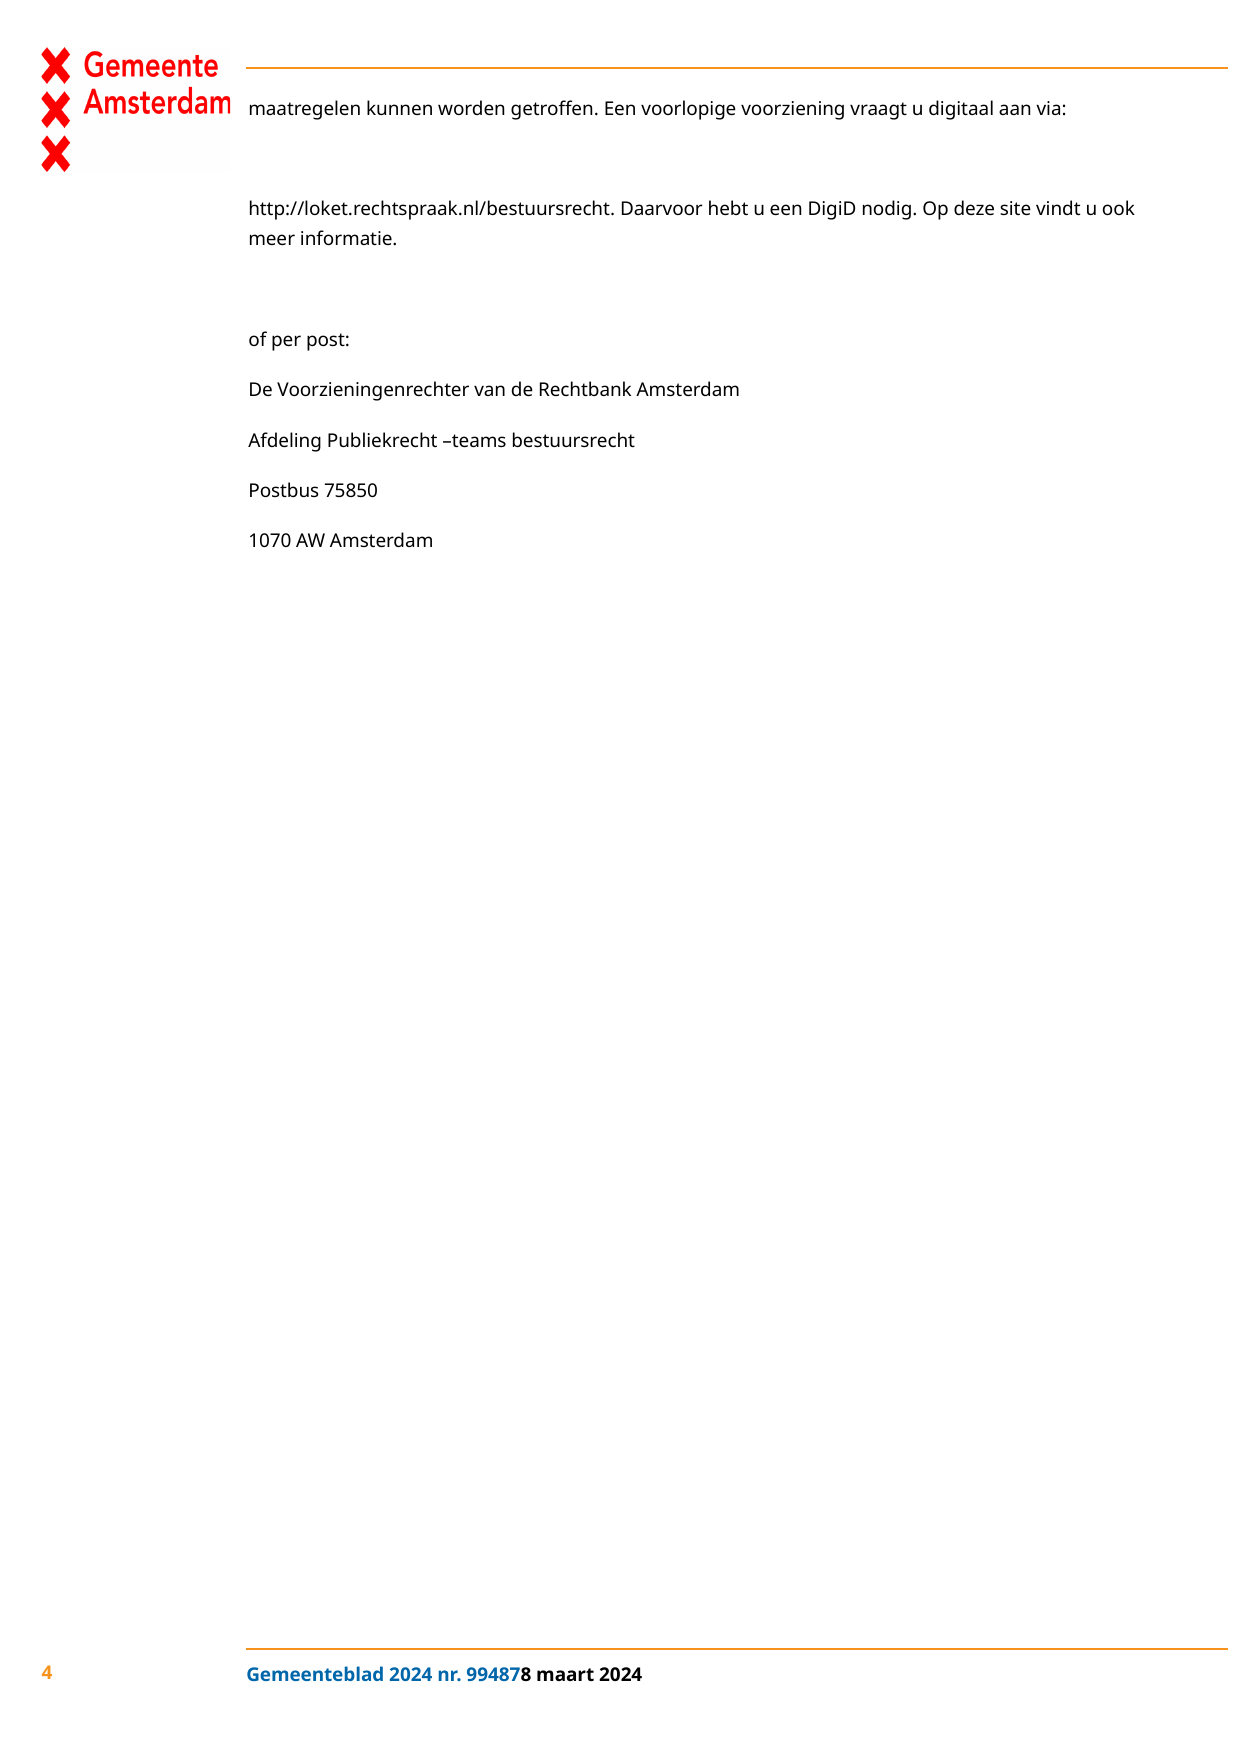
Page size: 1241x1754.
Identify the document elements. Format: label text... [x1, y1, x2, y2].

picture [41, 47, 231, 172]
text maatregelen kunnen worden getroffen. Een voorlopige voorziening vraagt u digitaal aan via: [248, 95, 1152, 121]
text Postbus 75850 [248, 477, 1152, 503]
text De Voorzieningenrechter van de Rechtbank Amsterdam [248, 376, 1152, 402]
text 1070 AW Amsterdam [248, 528, 1152, 553]
text Afdeling Publiekrecht –teams bestuursrecht [248, 427, 1152, 453]
text http://loket.rechtspraak.nl/bestuursrecht. Daarvoor hebt u een DigiD nodig. Op deze site vindt u ook meer informatie. [248, 196, 1152, 251]
text of per post: [248, 326, 1152, 352]
